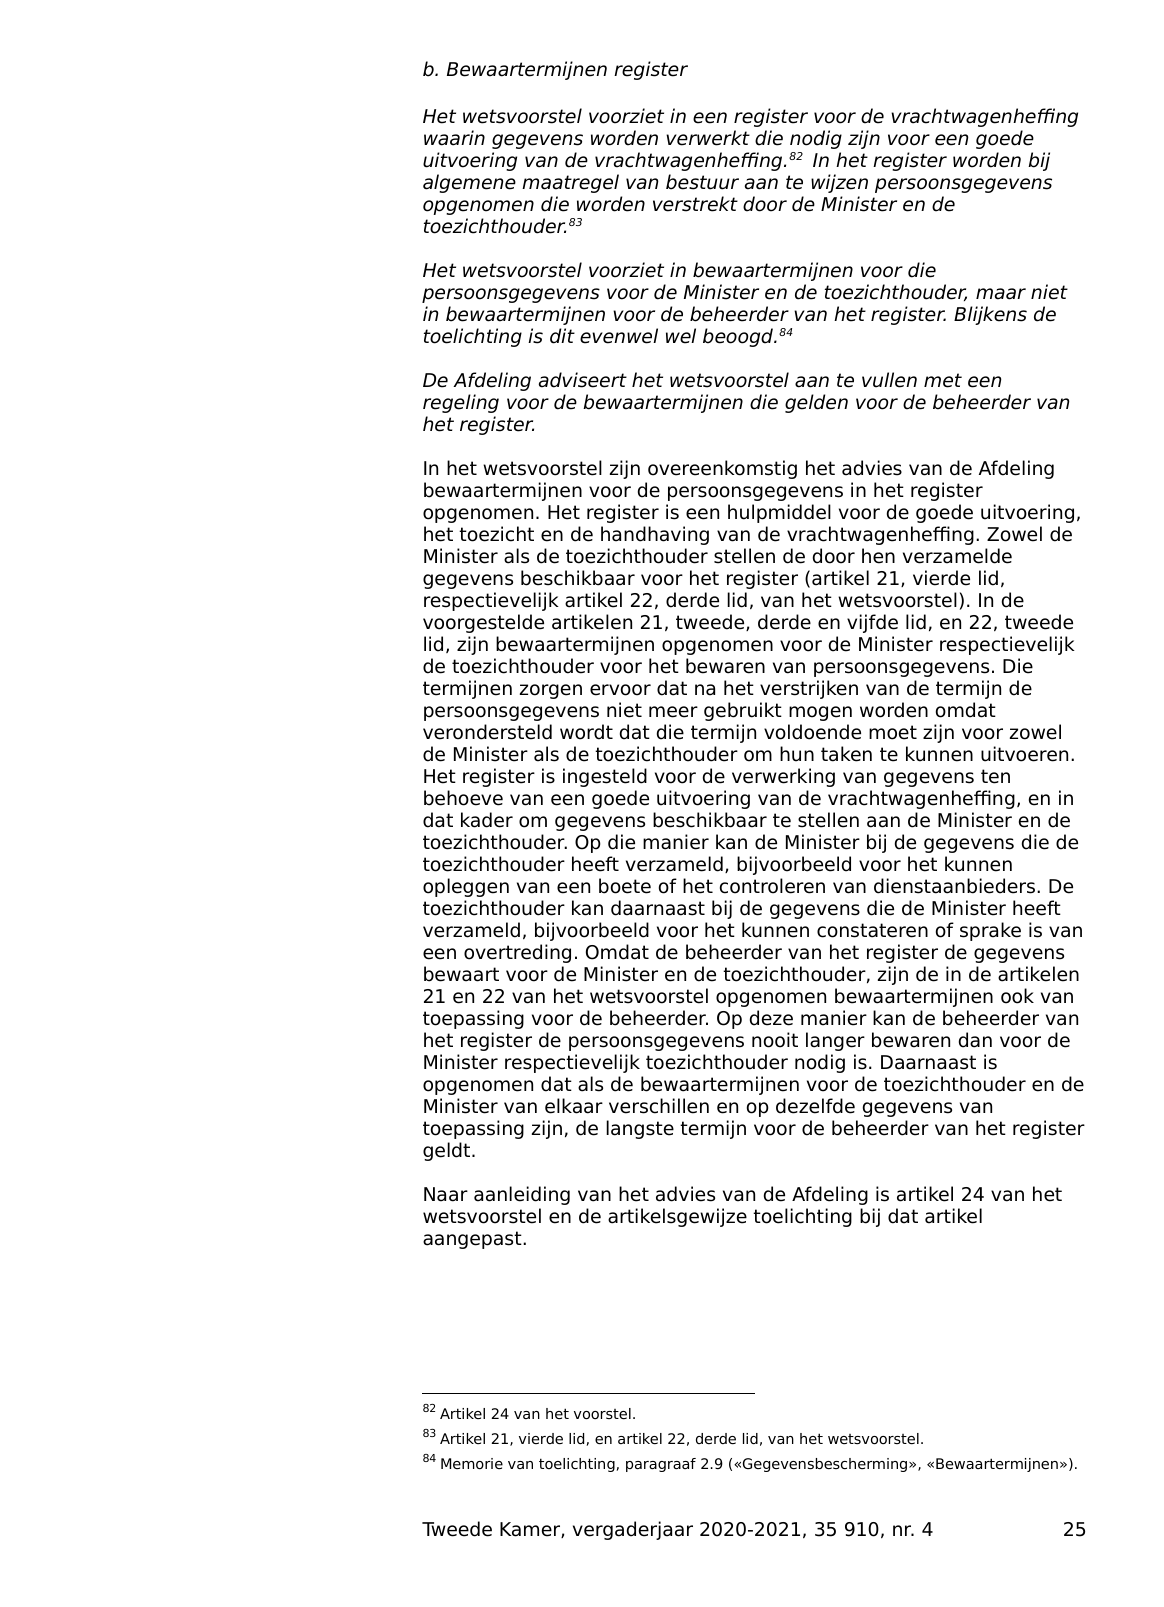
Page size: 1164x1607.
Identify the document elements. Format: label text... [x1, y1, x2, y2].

text Artikel 21, vierde lid, en artikel 22, derde lid, van het wetsvoorstel. [422, 1427, 1087, 1449]
text Het wetsvoorstel voorziet in bewaartermijnen voor die persoonsgegevens voor de Minister en de toezichthouder, maar niet in bewaartermijnen voor de beheerder van het register. Blijkens de toelichting is dit evenwel wel beoogd. [422, 260, 1087, 348]
text Memorie van toelichting, paragraaf 2.9 («Gegevensbescherming», «Bewaartermijnen»). [422, 1452, 1087, 1474]
text In het wetsvoorstel zijn overeenkomstig het advies van de Afdeling bewaartermijnen voor de persoonsgegevens in het register opgenomen. Het register is een hulpmiddel voor de goede uitvoering, het toezicht en de handhaving van de vrachtwagenheffing. Zowel de Minister als de toezichthouder stellen de door hen verzamelde gegevens beschikbaar voor het register (artikel 21, vierde lid, respectievelijk artikel 22, derde lid, van het wetsvoorstel). In de voorgestelde artikelen 21, tweede, derde en vijfde lid, en 22, tweede lid, zijn bewaartermijnen opgenomen voor de Minister respectievelijk de toezichthouder voor het bewaren van persoonsgegevens. Die termijnen zorgen ervoor dat na het verstrijken van de termijn de persoonsgegevens niet meer gebruikt mogen worden omdat verondersteld wordt dat die termijn voldoende moet zijn voor zowel de Minister als de toezichthouder om hun taken te kunnen uitvoeren. Het register is ingesteld voor de verwerking van gegevens ten behoeve van een goede uitvoering van de vrachtwagenheffing, en in dat kader om gegevens beschikbaar te stellen aan de Minister en de toezichthouder. Op die manier kan de Minister bij de gegevens die de toezichthouder heeft verzameld, bijvoorbeeld voor het kunnen opleggen van een boete of het controleren van dienstaanbieders. De toezichthouder kan daarnaast bij de gegevens die de Minister heeft verzameld, bijvoorbeeld voor het kunnen constateren of sprake is van een overtreding. Omdat de beheerder van het register de gegevens bewaart voor de Minister en de toezichthouder, zijn de in de artikelen 21 en 22 van het wetsvoorstel opgenomen bewaartermijnen ook van toepassing voor de beheerder. Op deze manier kan de beheerder van het register de persoonsgegevens nooit langer bewaren dan voor de Minister respectievelijk toezichthouder nodig is. Daarnaast is opgenomen dat als de bewaartermijnen voor de toezichthouder en de Minister van elkaar verschillen en op dezelfde gegevens van toepassing zijn, de langste termijn voor de beheerder van het register geldt. [422, 458, 1087, 1162]
text Artikel 24 van het voorstel. [422, 1402, 1087, 1424]
text Het wetsvoorstel voorziet in een register voor de vrachtwagenheffing waarin gegevens worden verwerkt die nodig zijn voor een goede uitvoering van de vrachtwagenheffing. In het register worden bij algemene maatregel van bestuur aan te wijzen persoonsgegevens opgenomen die worden verstrekt door de Minister en de toezichthouder. [422, 106, 1087, 238]
text Naar aanleiding van het advies van de Afdeling is artikel 24 van het wetsvoorstel en de artikelsgewijze toelichting bij dat artikel aangepast. [422, 1184, 1087, 1250]
text De Afdeling adviseert het wetsvoorstel aan te vullen met een regeling voor de bewaartermijnen die gelden voor de beheerder van het register. [422, 370, 1087, 436]
subtitle b. Bewaartermijnen register [422, 59, 1087, 81]
